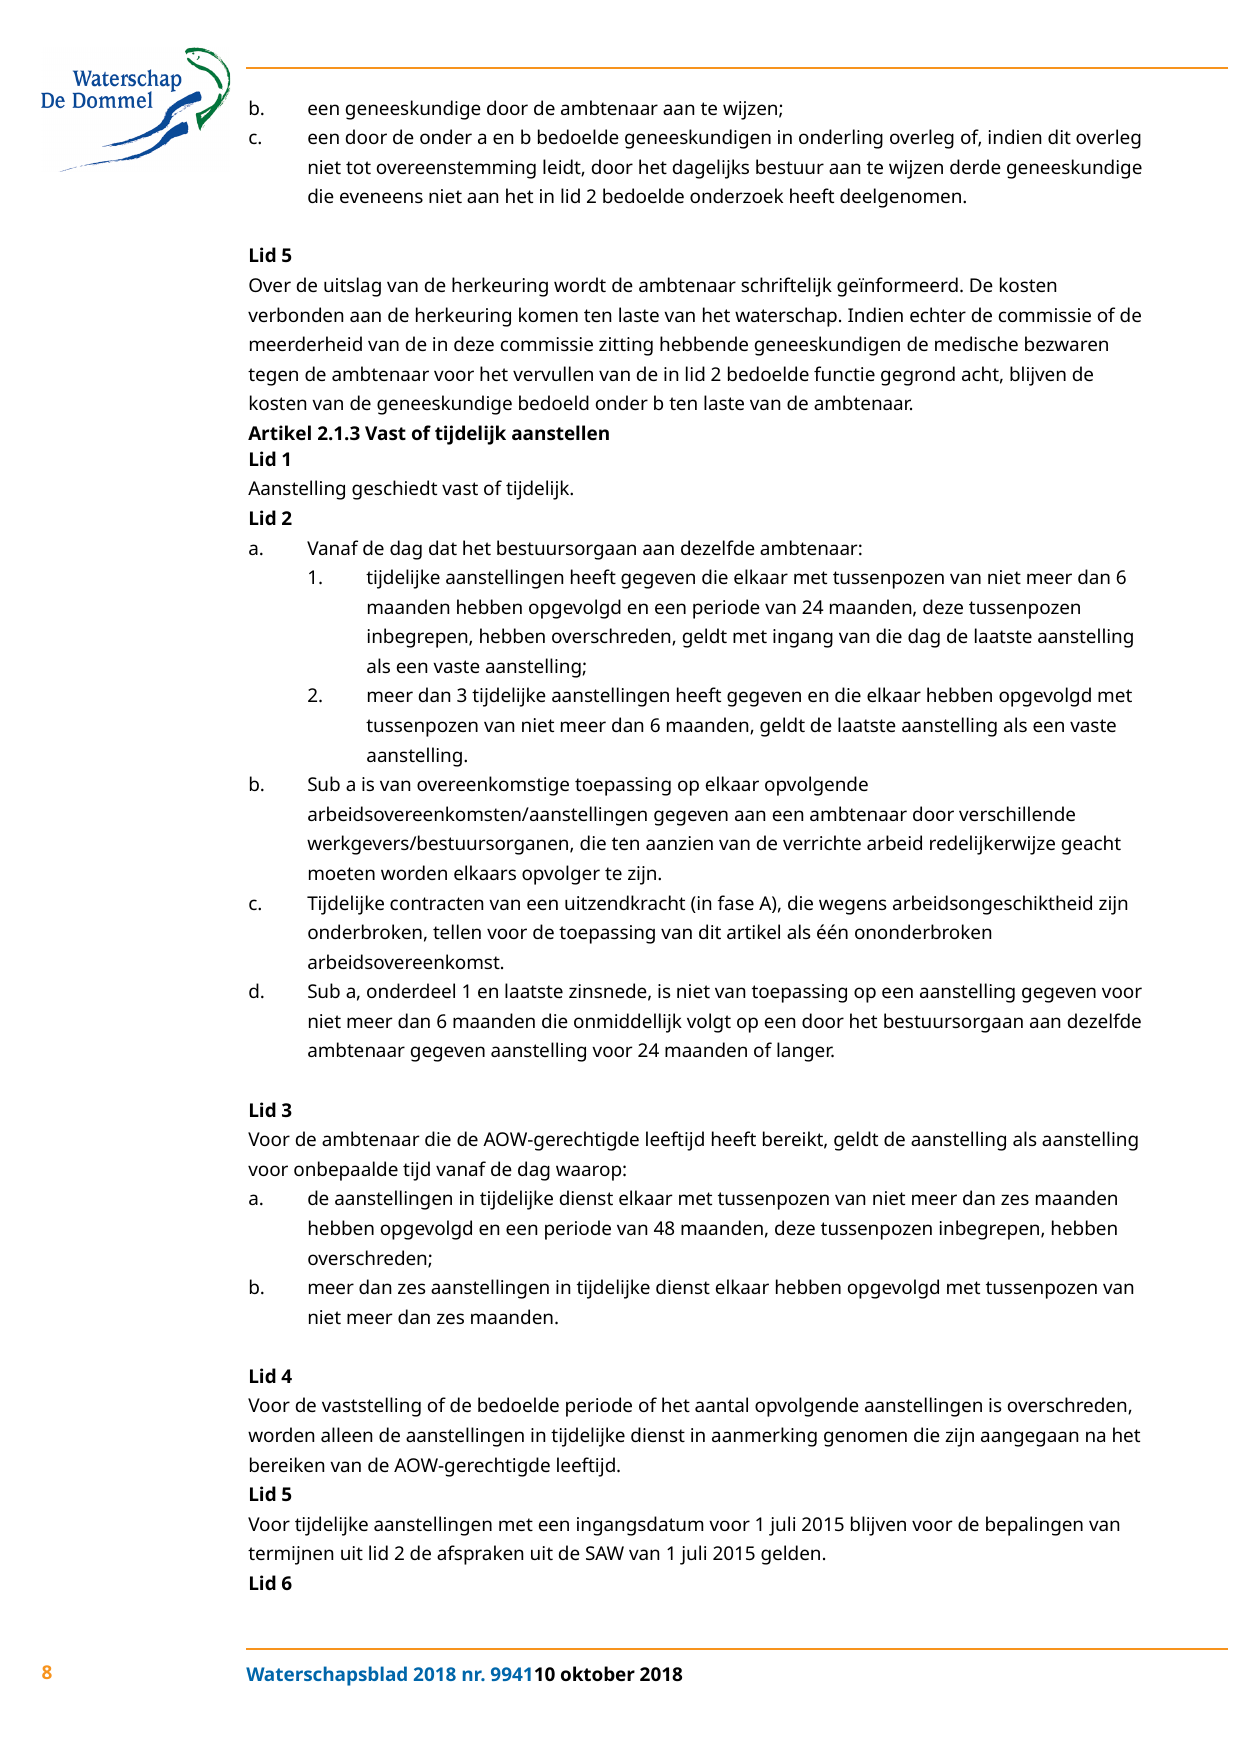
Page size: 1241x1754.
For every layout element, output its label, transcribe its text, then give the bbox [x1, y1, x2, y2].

text Voor de ambtenaar die de AOW-gerechtigde leeftijd heeft bereikt, geldt de aanstelling als aanstelling voor onbepaalde tijd vanaf de dag waarop: [248, 1126, 1152, 1182]
list meer dan 3 tijdelijke aanstellingen heeft gegeven en die elkaar hebben opgevolgd met tussenpozen van niet meer dan 6 maanden, geldt de laatste aanstelling als een vaste aanstelling. [307, 683, 1152, 767]
list een geneeskundige door de ambtenaar aan te wijzen; [248, 95, 1152, 121]
list de aanstellingen in tijdelijke dienst elkaar met tussenpozen van niet meer dan zes maanden hebben opgevolgd en een periode van 48 maanden, deze tussenpozen inbegrepen, hebben overschreden; [248, 1186, 1152, 1270]
text Voor tijdelijke aanstellingen met een ingangsdatum voor 1 juli 2015 blijven voor de bepalingen van termijnen uit lid 2 de afspraken uit de SAW van 1 juli 2015 gelden. [248, 1511, 1152, 1566]
list meer dan zes aanstellingen in tijdelijke dienst elkaar hebben opgevolgd met tussenpozen van niet meer dan zes maanden. [248, 1274, 1152, 1329]
text Artikel 2.1.3 Vast of tijdelijk aanstellen [248, 420, 1152, 446]
text Voor de vaststelling of de bedoelde periode of het aantal opvolgende aanstellingen is overschreden, worden alleen de aanstellingen in tijdelijke dienst in aanmerking genomen die zijn aangegaan na het bereiken van de AOW-gerechtigde leeftijd. [248, 1393, 1152, 1477]
text Lid 3 [248, 1097, 1152, 1122]
list Sub a, onderdeel 1 en laatste zinsnede, is niet van toepassing op een aanstelling gegeven voor niet meer dan 6 maanden die onmiddellijk volgt op een door het bestuursorgaan aan dezelfde ambtenaar gegeven aanstelling voor 24 maanden of langer. [248, 978, 1152, 1063]
text Over de uitslag van de herkeuring wordt de ambtenaar schriftelijk geïnformeerd. De kosten verbonden aan de herkeuring komen ten laste van het waterschap. Indien echter de commissie of de meerderheid van de in deze commissie zitting hebbende geneeskundigen de medische bezwaren tegen de ambtenaar voor het vervullen van de in lid 2 bedoelde functie gegrond acht, blijven de kosten van de geneeskundige bedoeld onder b ten laste van de ambtenaar. [248, 272, 1152, 416]
text Lid 5 [248, 1481, 1152, 1507]
list Sub a is van overeenkomstige toepassing op elkaar opvolgende arbeidsovereenkomsten/aanstellingen gegeven aan een ambtenaar door verschillende werkgevers/bestuursorganen, die ten aanzien van de verrichte arbeid redelijkerwijze geacht moeten worden elkaars opvolger te zijn. [248, 771, 1152, 886]
list een door de onder a en b bedoelde geneeskundigen in onderling overleg of, indien dit overleg niet tot overeenstemming leidt, door het dagelijks bestuur aan te wijzen derde geneeskundige die eveneens niet aan het in lid 2 bedoelde onderzoek heeft deelgenomen. [248, 124, 1152, 209]
text Lid 2 [248, 505, 1152, 531]
list Tijdelijke contracten van een uitzendkracht (in fase A), die wegens arbeidsongeschiktheid zijn onderbroken, tellen voor de toepassing van dit artikel als één ononderbroken arbeidsovereenkomst. [248, 890, 1152, 974]
text Lid 1 [248, 446, 1152, 472]
list tijdelijke aanstellingen heeft gegeven die elkaar met tussenpozen van niet meer dan 6 maanden hebben opgevolgd en een periode van 24 maanden, deze tussenpozen inbegrepen, hebben overschreden, geldt met ingang van die dag de laatste aanstelling als een vaste aanstelling; [307, 564, 1152, 679]
text Lid 6 [248, 1570, 1152, 1596]
list Vanaf de dag dat het bestuursorgaan aan dezelfde ambtenaar: [248, 535, 1152, 560]
text Lid 5 [248, 243, 1152, 268]
text Lid 4 [248, 1363, 1152, 1389]
picture [41, 47, 231, 172]
text Aanstelling geschiedt vast of tijdelijk. [248, 476, 1152, 501]
